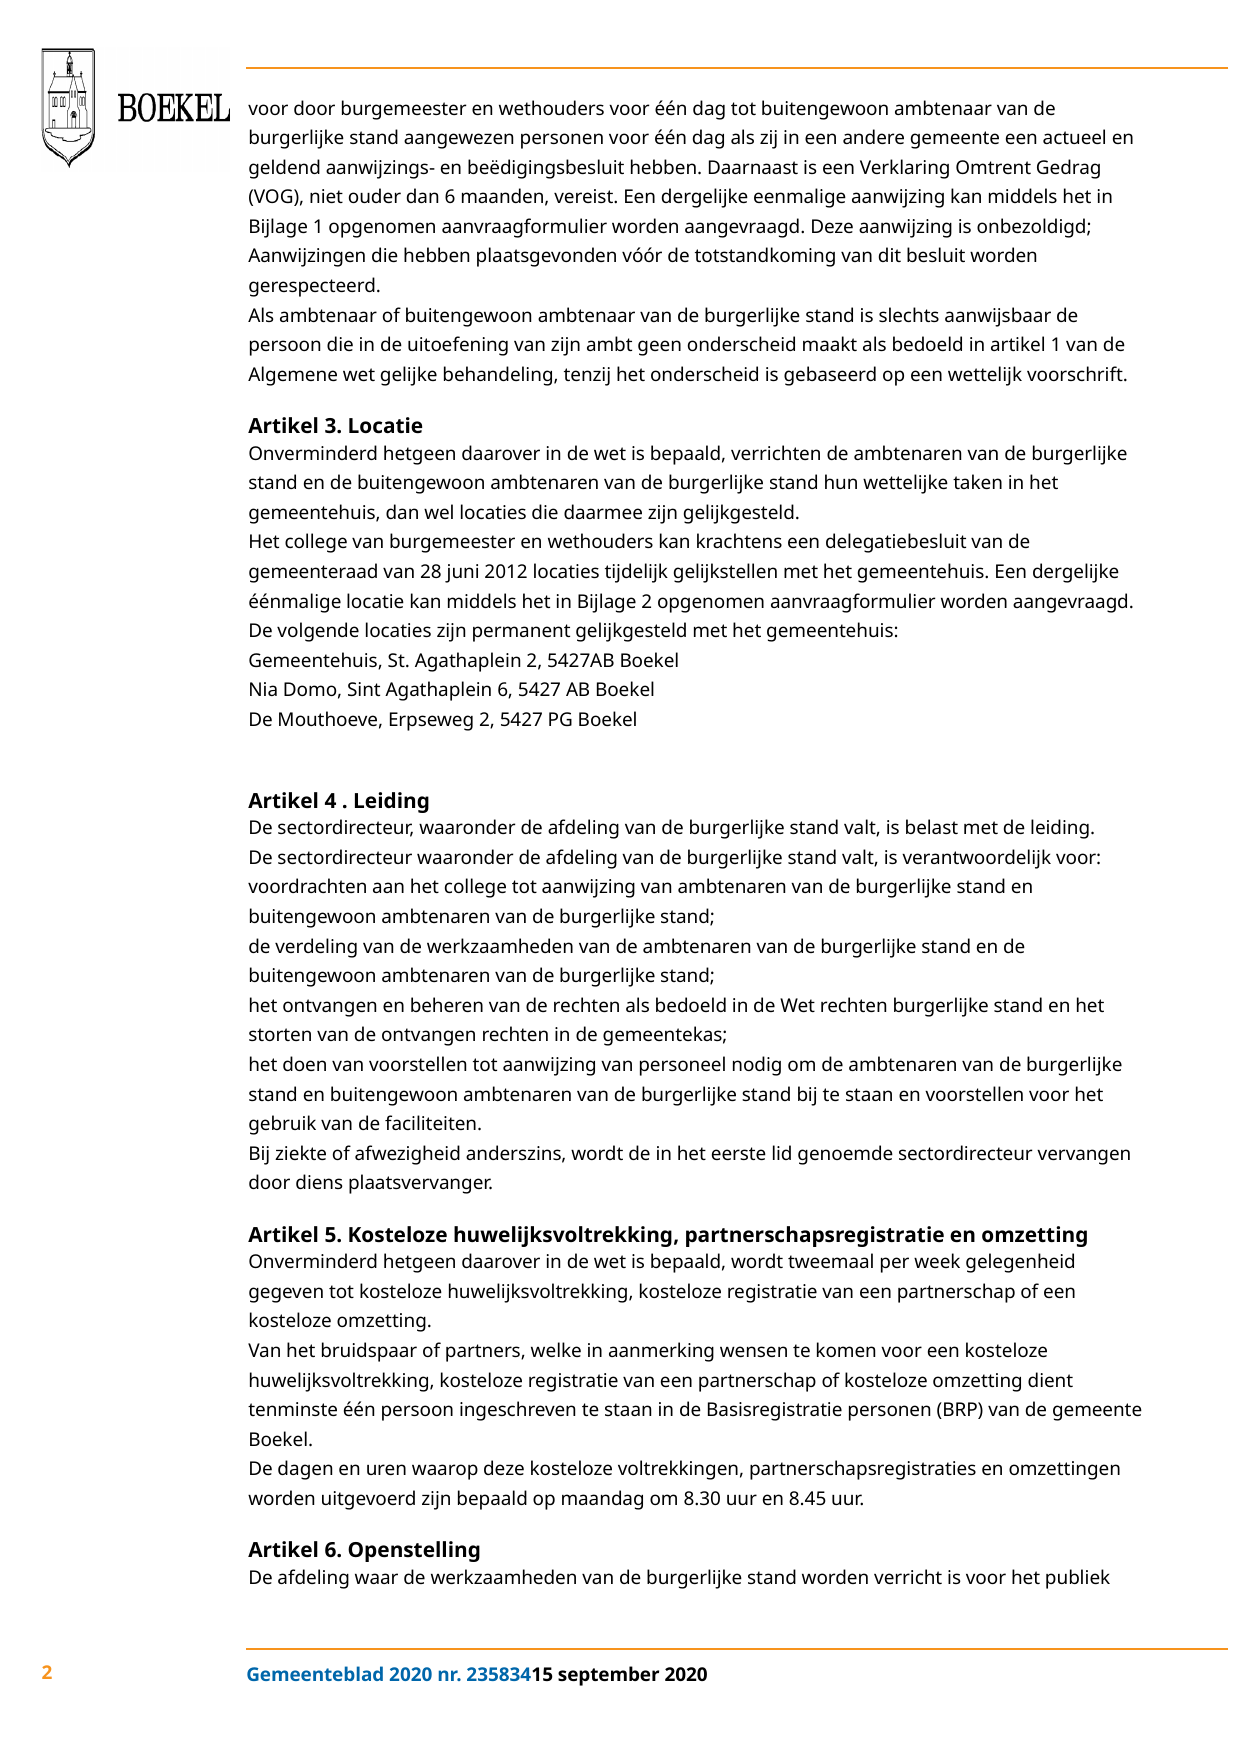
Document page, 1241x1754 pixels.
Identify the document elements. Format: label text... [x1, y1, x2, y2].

text de verdeling van de werkzaamheden van de ambtenaren van de burgerlijke stand en de buitengewoon ambtenaren van de burgerlijke stand; [248, 933, 1152, 988]
text De afdeling waar de werkzaamheden van de burgerlijke stand worden verricht is voor het publiek [248, 1564, 1152, 1590]
text Het college van burgemeester en wethouders kan krachtens een delegatiebesluit van de gemeenteraad van 28 juni 2012 locaties tijdelijk gelijkstellen met het gemeentehuis. Een dergelijke éénmalige locatie kan middels het in Bijlage 2 opgenomen aanvraagformulier worden aangevraagd. [248, 529, 1152, 613]
text Als ambtenaar of buitengewoon ambtenaar van de burgerlijke stand is slechts aanwijsbaar de persoon die in de uitoefening van zijn ambt geen onderscheid maakt als bedoeld in artikel 1 van de Algemene wet gelijke behandeling, tenzij het onderscheid is gebaseerd op een wettelijk voorschrift. [248, 302, 1152, 387]
text Artikel 5. Kosteloze huwelijksvoltrekking, partnerschapsregistratie en omzetting [248, 1220, 1152, 1248]
text het doen van voorstellen tot aanwijzing van personeel nodig om de ambtenaren van de burgerlijke stand en buitengewoon ambtenaren van de burgerlijke stand bij te staan en voorstellen voor het gebruik van de faciliteiten. [248, 1051, 1152, 1136]
text Onverminderd hetgeen daarover in de wet is bepaald, wordt tweemaal per week gelegenheid gegeven tot kosteloze huwelijksvoltrekking, kosteloze registratie van een partnerschap of een kosteloze omzetting. [248, 1248, 1152, 1333]
text Nia Domo, Sint Agathaplein 6, 5427 AB Boekel [248, 677, 1152, 702]
text Artikel 3. Locatie [248, 411, 1152, 440]
text Van het bruidspaar of partners, welke in aanmerking wensen te komen voor een kosteloze huwelijksvoltrekking, kosteloze registratie van een partnerschap of kosteloze omzetting dient tenminste één persoon ingeschreven te staan in de Basisregistratie personen (BRP) van de gemeente Boekel. [248, 1337, 1152, 1452]
text De sectordirecteur waaronder de afdeling van de burgerlijke stand valt, is verantwoordelijk voor: [248, 844, 1152, 870]
text De volgende locaties zijn permanent gelijkgesteld met het gemeentehuis: [248, 617, 1152, 643]
text Bij ziekte of afwezigheid anderszins, wordt de in het eerste lid genoemde sectordirecteur vervangen door diens plaatsvervanger. [248, 1140, 1152, 1195]
text Onverminderd hetgeen daarover in de wet is bepaald, verrichten de ambtenaren van de burgerlijke stand en de buitengewoon ambtenaren van de burgerlijke stand hun wettelijke taken in het gemeentehuis, dan wel locaties die daarmee zijn gelijkgesteld. [248, 440, 1152, 525]
picture [41, 47, 231, 172]
text voordrachten aan het college tot aanwijzing van ambtenaren van de burgerlijke stand en buitengewoon ambtenaren van de burgerlijke stand; [248, 874, 1152, 929]
text voor door burgemeester en wethouders voor één dag tot buitengewoon ambtenaar van de burgerlijke stand aangewezen personen voor één dag als zij in een andere gemeente een actueel en geldend aanwijzings- en beëdigingsbesluit hebben. Daarnaast is een Verklaring Omtrent Gedrag (VOG), niet ouder dan 6 maanden, vereist. Een dergelijke eenmalige aanwijzing kan middels het in Bijlage 1 opgenomen aanvraagformulier worden aangevraagd. Deze aanwijzing is onbezoldigd; [248, 95, 1152, 239]
text Artikel 4 . Leiding [248, 786, 1152, 814]
text het ontvangen en beheren van de rechten als bedoeld in de Wet rechten burgerlijke stand en het storten van de ontvangen rechten in de gemeentekas; [248, 992, 1152, 1047]
text De Mouthoeve, Erpseweg 2, 5427 PG Boekel [248, 706, 1152, 732]
text Gemeentehuis, St. Agathaplein 2, 5427AB Boekel [248, 647, 1152, 673]
text De dagen en uren waarop deze kosteloze voltrekkingen, partnerschapsregistraties en omzettingen worden uitgevoerd zijn bepaald op maandag om 8.30 uur en 8.45 uur. [248, 1456, 1152, 1511]
text De sectordirecteur, waaronder de afdeling van de burgerlijke stand valt, is belast met de leiding. [248, 814, 1152, 840]
text Aanwijzingen die hebben plaatsgevonden vóór de totstandkoming van dit besluit worden gerespecteerd. [248, 243, 1152, 298]
text Artikel 6. Openstelling [248, 1536, 1152, 1564]
